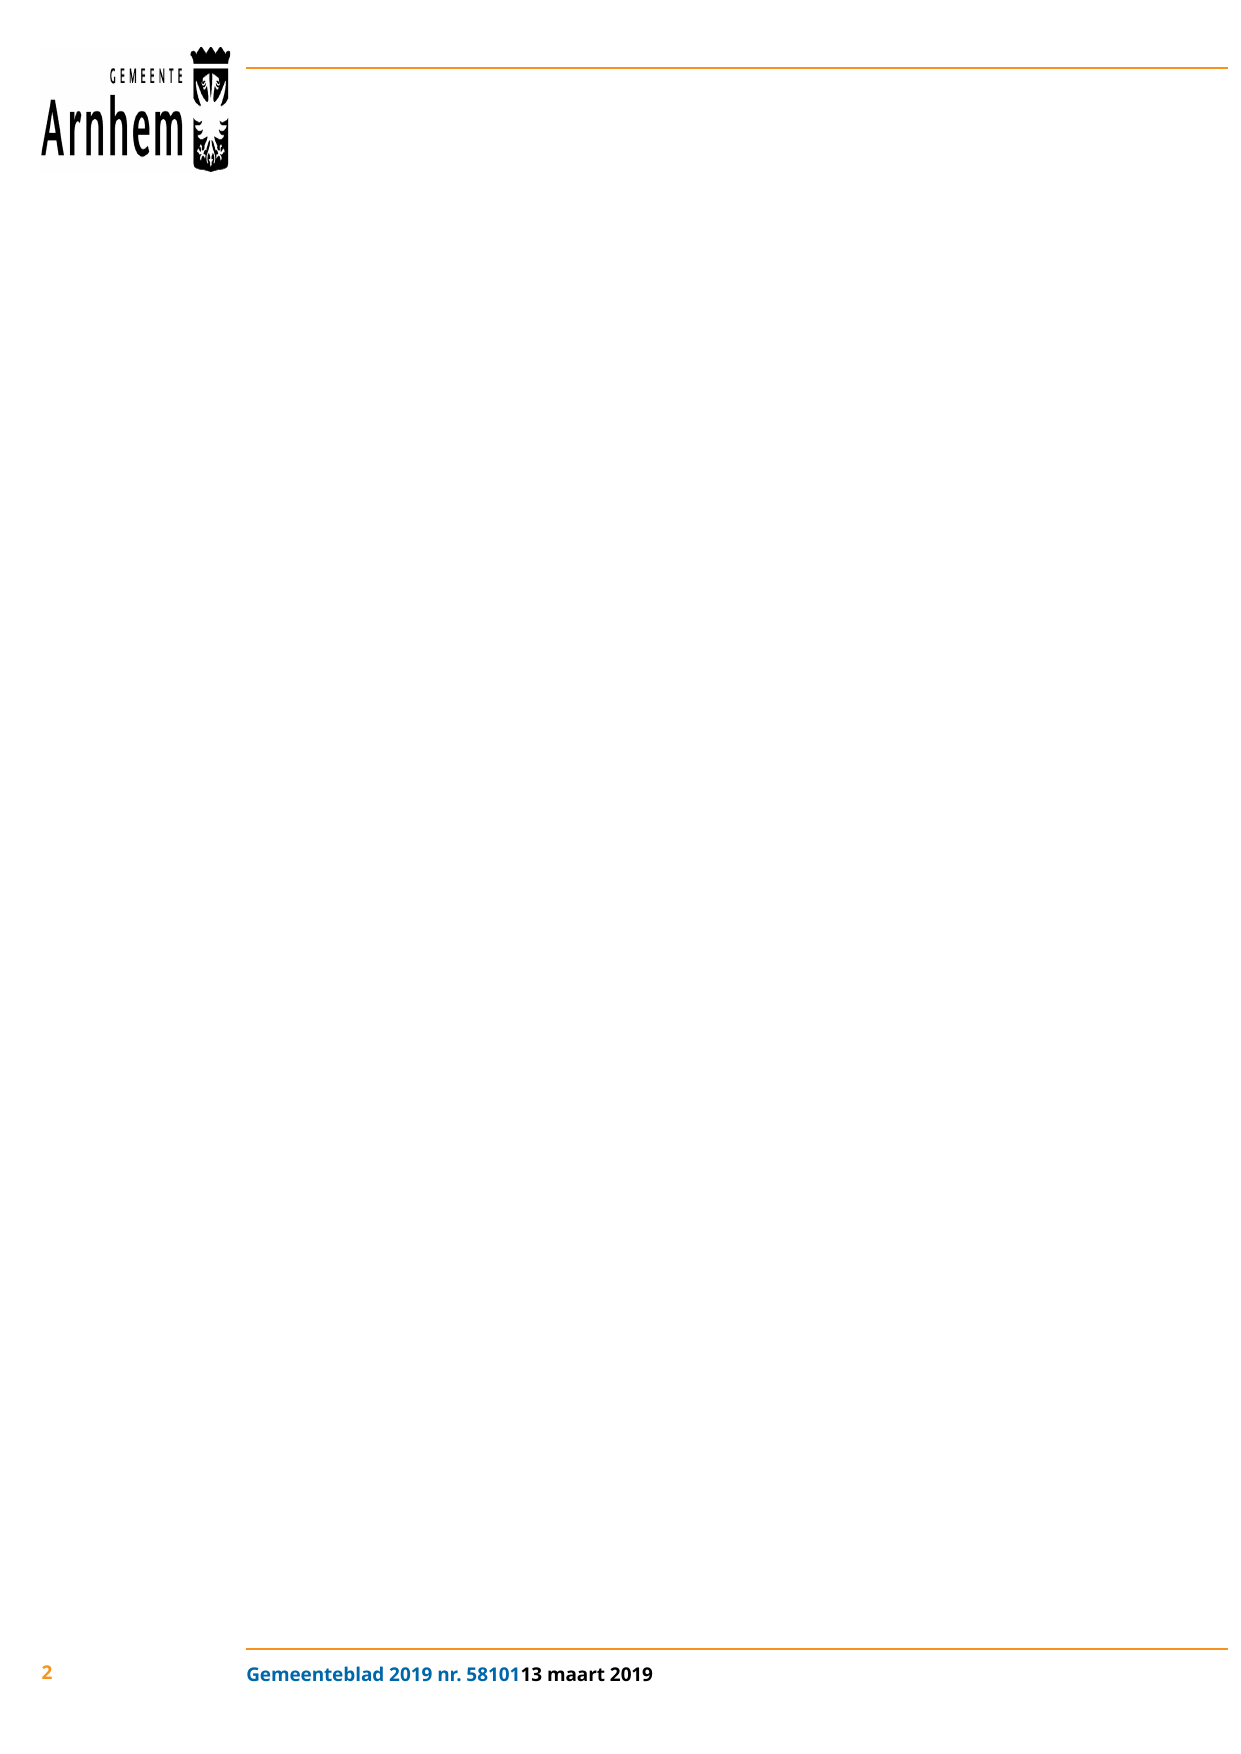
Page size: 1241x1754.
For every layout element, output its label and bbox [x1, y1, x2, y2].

picture [41, 47, 231, 172]
